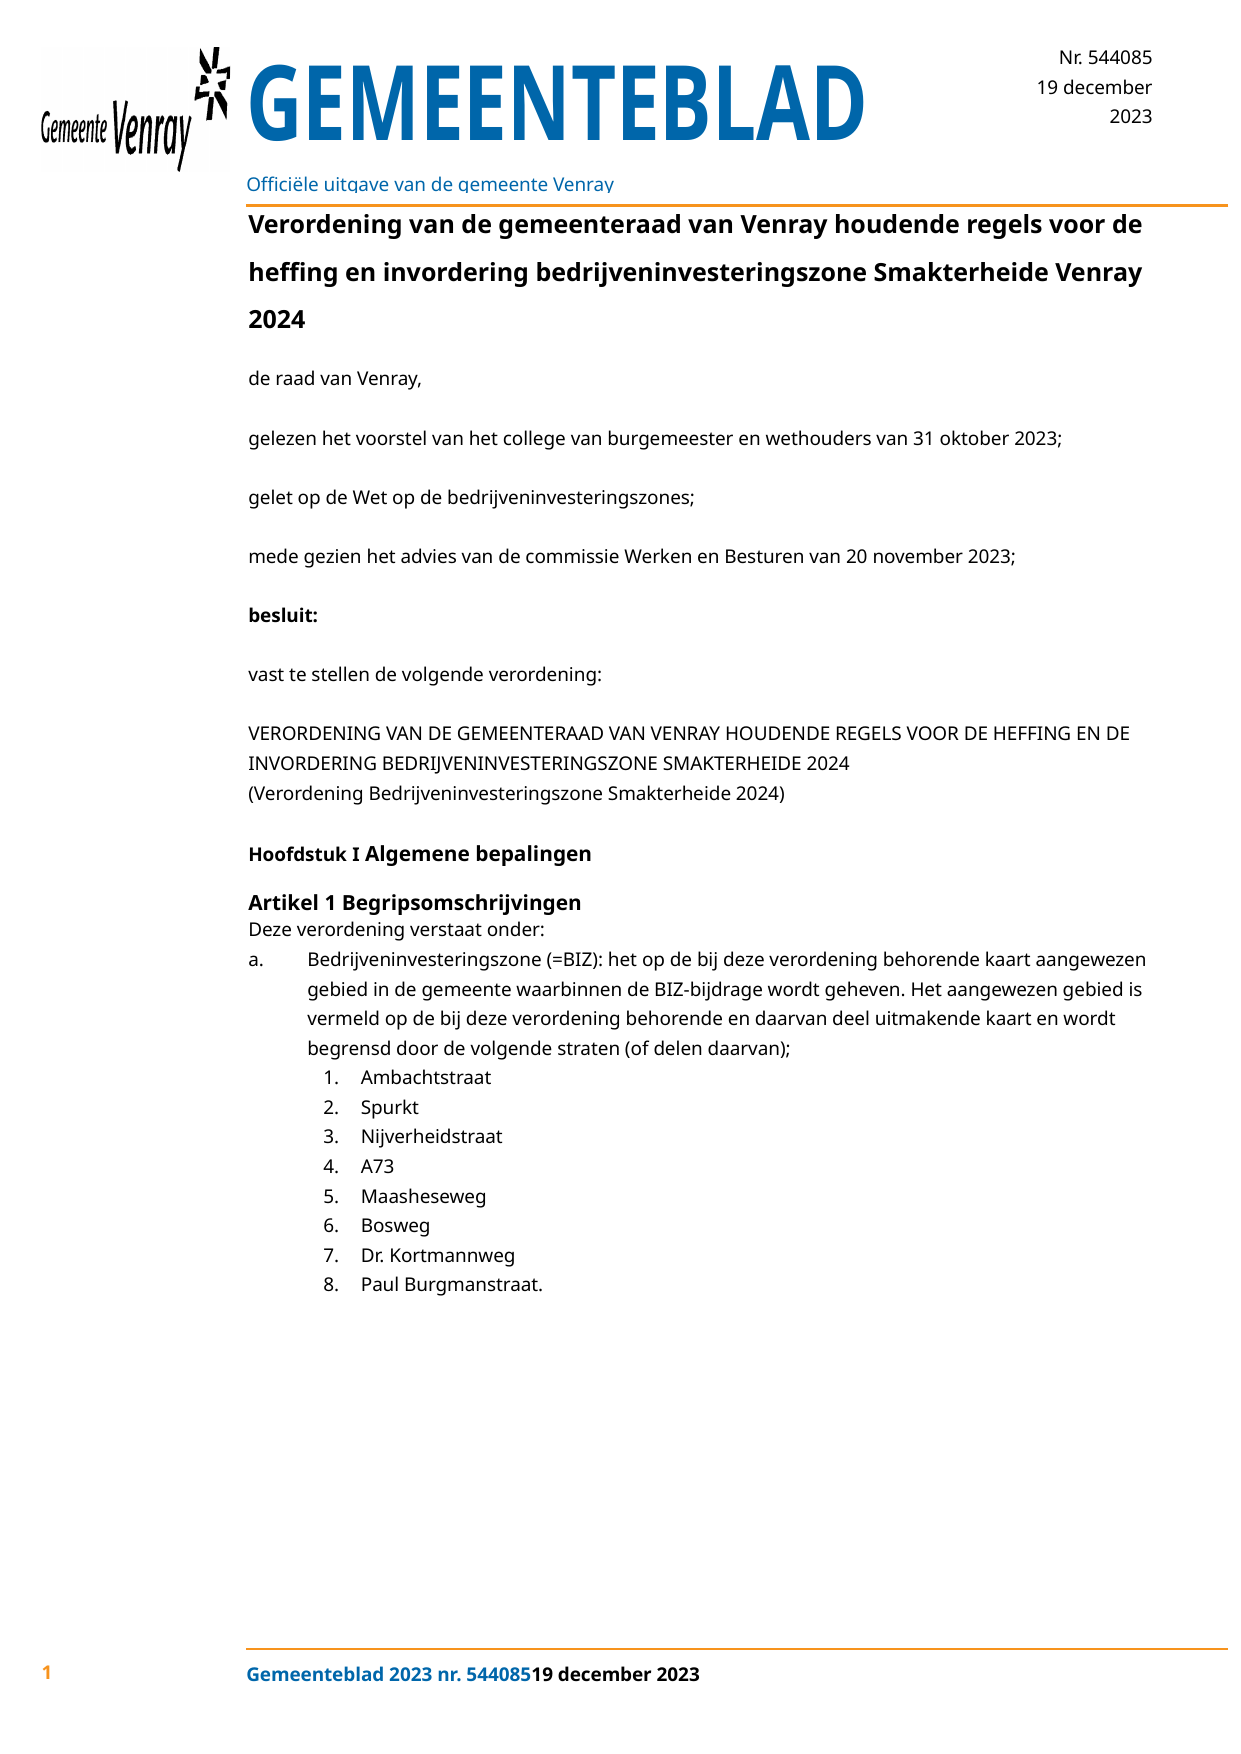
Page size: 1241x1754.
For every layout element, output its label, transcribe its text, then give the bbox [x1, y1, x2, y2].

list Bedrijveninvesteringszone (=BIZ): het op de bij deze verordening behorende kaart aangewezen gebied in de gemeente waarbinnen de BIZ-bijdrage wordt geheven. Het aangewezen gebied is vermeld op de bij deze verordening behorende en daarvan deel uitmakende kaart en wordt begrensd door de volgende straten (of delen daarvan); [248, 946, 1152, 1061]
list Spurkt [323, 1094, 1152, 1120]
text gelezen het voorstel van het college van burgemeester en wethouders van 31 oktober 2023; [248, 425, 1152, 450]
text vast te stellen de volgende verordening: [248, 661, 1152, 687]
text gelet op de Wet op de bedrijveninvesteringszones; [248, 484, 1152, 509]
text besluit: [248, 602, 1152, 628]
text mede gezien het advies van de commissie Werken en Besturen van 20 november 2023; [248, 543, 1152, 569]
text Artikel 1 Begripsomschrijvingen [248, 888, 1152, 917]
text Deze verordening verstaat onder: [248, 917, 1152, 942]
list Maasheseweg [323, 1183, 1152, 1208]
text (Verordening Bedrijveninvesteringszone Smakterheide 2024) [248, 780, 1152, 805]
list Bosweg [323, 1212, 1152, 1238]
text de raad van Venray, [248, 366, 1152, 391]
list Nijverheidstraat [323, 1124, 1152, 1149]
picture [41, 47, 231, 172]
list Paul Burgmanstraat. [323, 1272, 1152, 1297]
text Hoofdstuk I Algemene bepalingen [248, 839, 1152, 867]
text Verordening van de gemeenteraad van Venray houdende regels voor de heffing en invordering bedrijveninvesteringszone Smakterheide Venray 2024 [248, 207, 1152, 336]
list A73 [323, 1153, 1152, 1179]
list Ambachtstraat [323, 1064, 1152, 1090]
list Dr. Kortmannweg [323, 1242, 1152, 1268]
text VERORDENING VAN DE GEMEENTERAAD VAN VENRAY HOUDENDE REGELS VOOR DE HEFFING EN DE INVORDERING BEDRIJVENINVESTERINGSZONE SMAKTERHEIDE 2024 [248, 721, 1152, 776]
